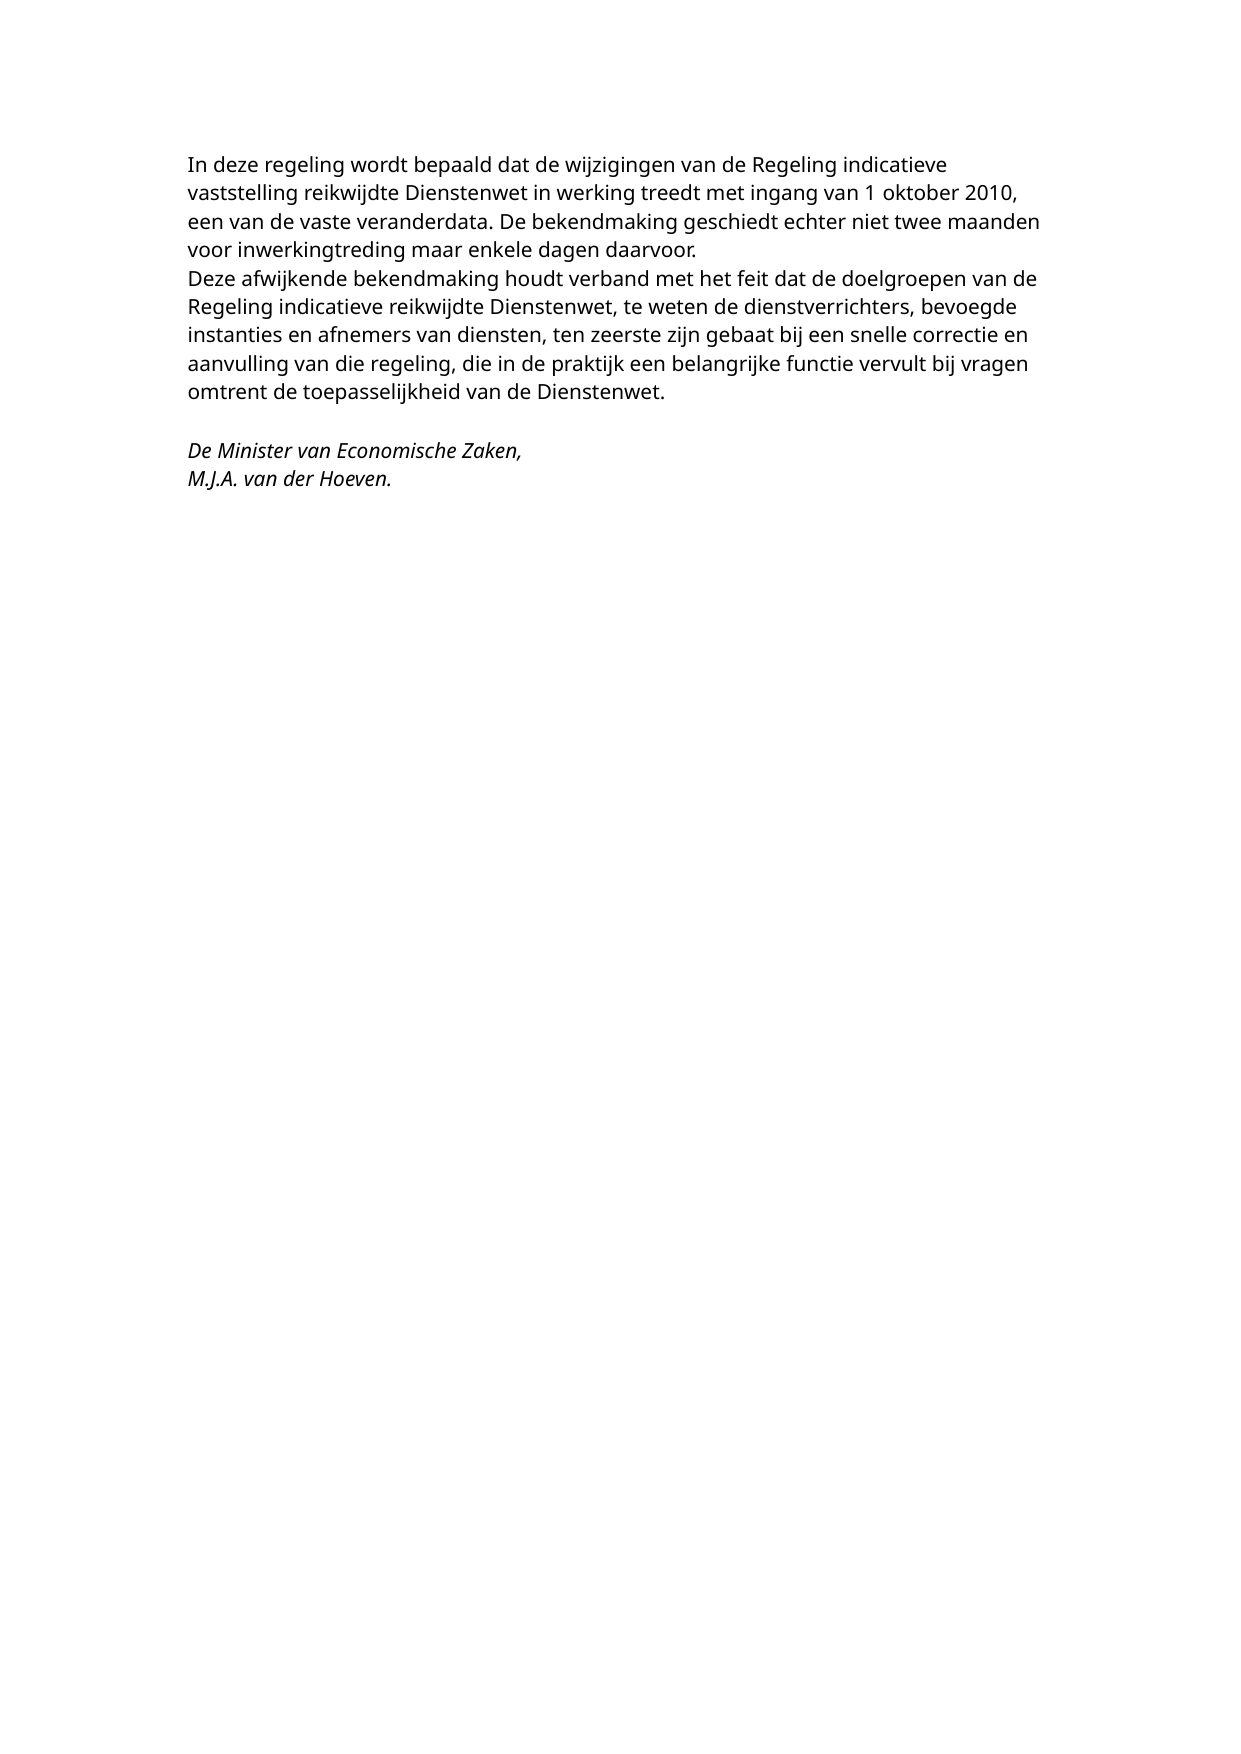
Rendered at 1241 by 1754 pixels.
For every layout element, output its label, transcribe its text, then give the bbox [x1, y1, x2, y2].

text De Minister van Economische Zaken, [187, 436, 1053, 464]
text In deze regeling wordt bepaald dat de wijzigingen van de Regeling indicatieve vaststelling reikwijdte Dienstenwet in werking treedt met ingang van 1 oktober 2010, een van de vaste veranderdata. De bekendmaking geschiedt echter niet twee maanden voor inwerkingtreding maar enkele dagen daarvoor. [187, 150, 1053, 264]
text M.J.A. van der Hoeven. [187, 464, 1053, 493]
text Deze afwijkende bekendmaking houdt verband met het feit dat de doelgroepen van de Regeling indicatieve reikwijdte Dienstenwet, te weten de dienstverrichters, bevoegde instanties en afnemers van diensten, ten zeerste zijn gebaat bij een snelle correctie en aanvulling van die regeling, die in de praktijk een belangrijke functie vervult bij vragen omtrent de toepasselijkheid van de Dienstenwet. [187, 264, 1053, 406]
